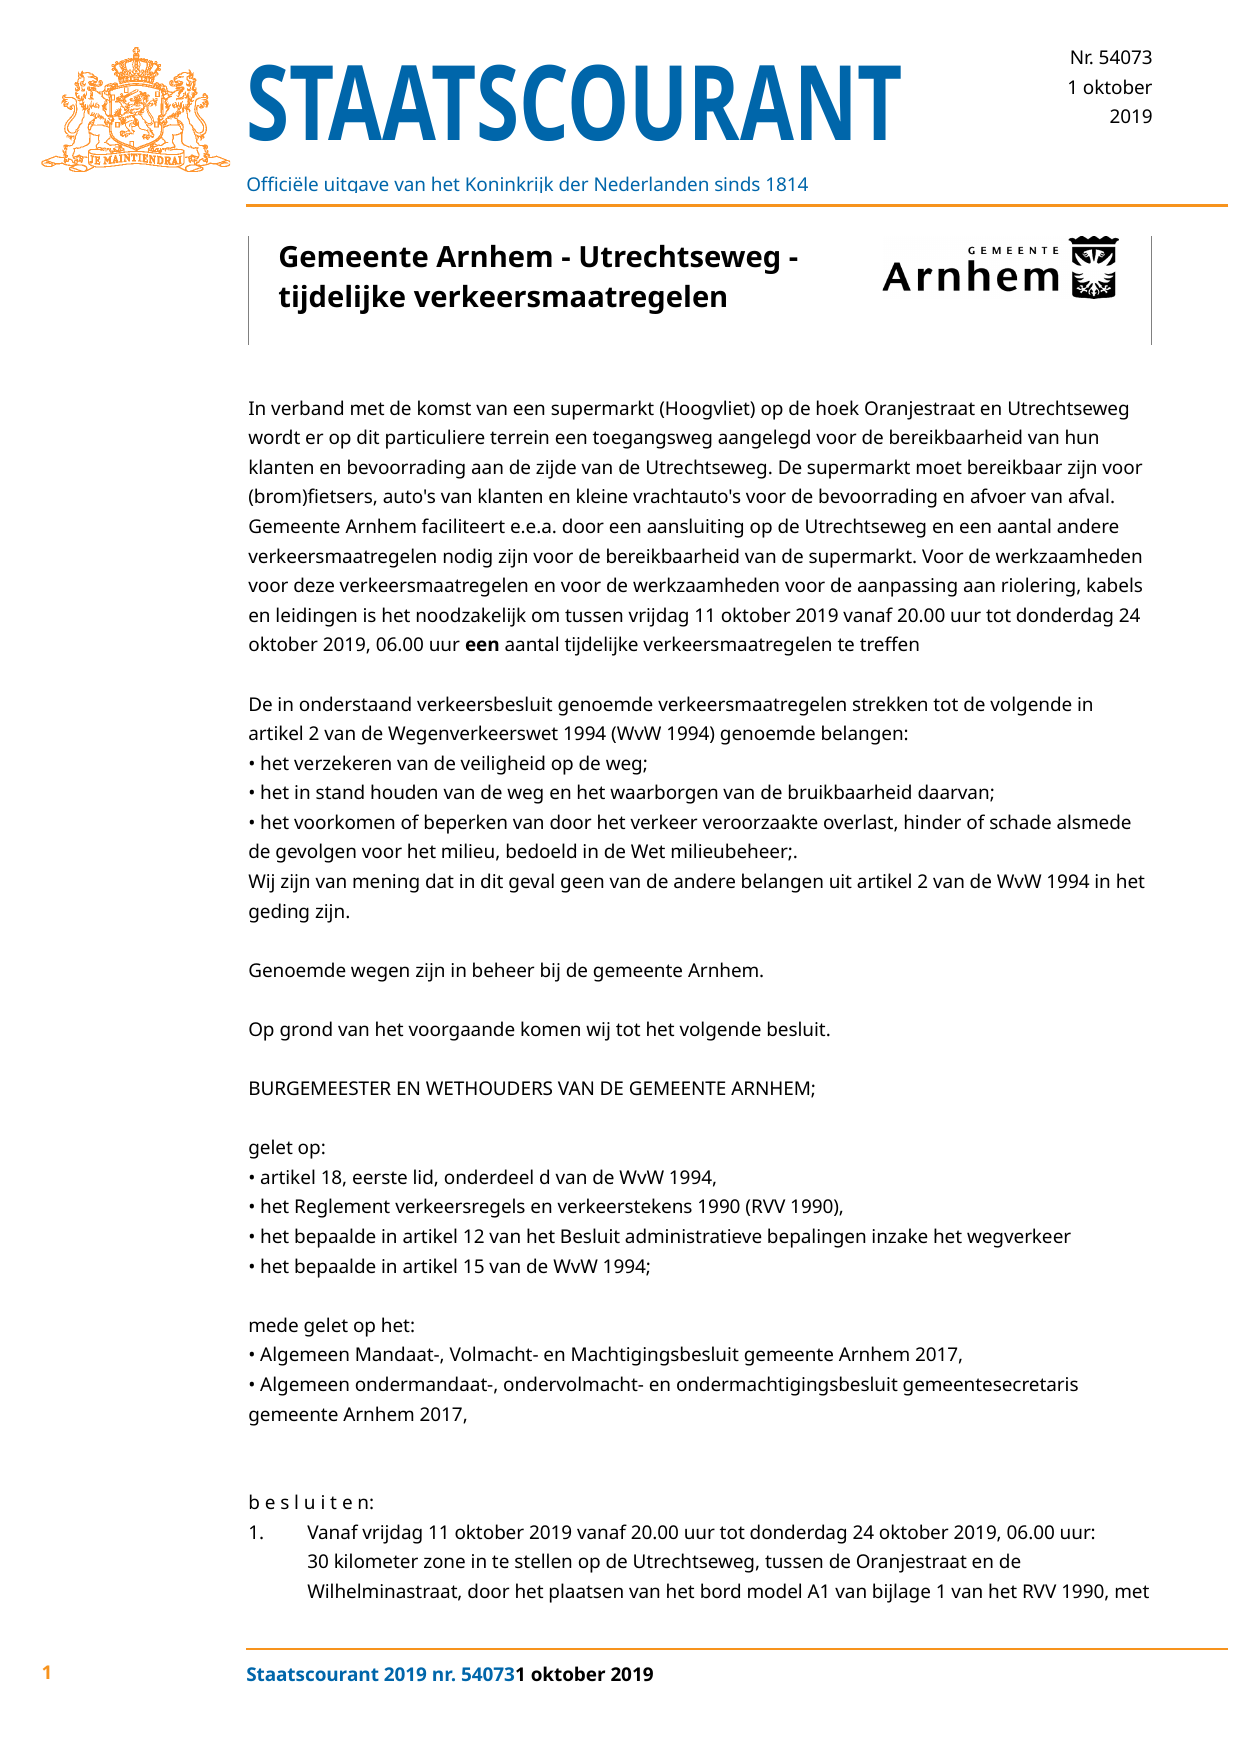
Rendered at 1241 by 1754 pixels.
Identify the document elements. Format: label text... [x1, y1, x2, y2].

text gelet op: [248, 1134, 1152, 1160]
text De in onderstaand verkeersbesluit genoemde verkeersmaatregelen strekken tot de volgende in artikel 2 van de Wegenverkeerswet 1994 (WvW 1994) genoemde belangen: [248, 691, 1152, 746]
text • het voorkomen of beperken van door het verkeer veroorzaakte overlast, hinder of schade alsmede de gevolgen voor het milieu, bedoeld in de Wet milieubeheer;. [248, 809, 1152, 864]
text b e s l u i t e n: [248, 1489, 1152, 1515]
text mede gelet op het: [248, 1312, 1152, 1338]
text • het bepaalde in artikel 15 van de WvW 1994; [248, 1253, 1152, 1279]
picture [882, 236, 1119, 299]
text Genoemde wegen zijn in beheer bij de gemeente Arnhem. [248, 957, 1152, 983]
table_header [850, 236, 1151, 345]
table_header Gemeente Arnhem - Utrechtseweg - tijdelijke verkeersmaatregelen [249, 236, 850, 345]
list Vanaf vrijdag 11 oktober 2019 vanaf 20.00 uur tot donderdag 24 oktober 2019, 06.00 uur: 30 kilometer zone in te stellen op de Utrechtseweg, tussen de Oranjestraat en de Wilhelminastraat, door het plaatsen van het bord model A1 van bijlage 1 van het RVV 1990, met [248, 1519, 1152, 1604]
text Wij zijn van mening dat in dit geval geen van de andere belangen uit artikel 2 van de WvW 1994 in het geding zijn. [248, 868, 1152, 924]
picture [41, 47, 231, 172]
text • artikel 18, eerste lid, onderdeel d van de WvW 1994, [248, 1164, 1152, 1190]
text • het Reglement verkeersregels en verkeerstekens 1990 (RVV 1990), [248, 1194, 1152, 1219]
text • Algemeen Mandaat-, Volmacht- en Machtigingsbesluit gemeente Arnhem 2017, [248, 1342, 1152, 1367]
text In verband met de komst van een supermarkt (Hoogvliet) op de hoek Oranjestraat en Utrechtseweg wordt er op dit particuliere terrein een toegangsweg aangelegd voor de bereikbaarheid van hun klanten en bevoorrading aan de zijde van de Utrechtseweg. De supermarkt moet bereikbaar zijn voor (brom)fietsers, auto's van klanten en kleine vrachtauto's voor de bevoorrading en afvoer van afval. Gemeente Arnhem faciliteert e.e.a. door een aansluiting op de Utrechtseweg en een aantal andere verkeersmaatregelen nodig zijn voor de bereikbaarheid van de supermarkt. Voor de werkzaamheden voor deze verkeersmaatregelen en voor de werkzaamheden voor de aanpassing aan riolering, kabels en leidingen is het noodzakelijk om tussen vrijdag 11 oktober 2019 vanaf 20.00 uur tot donderdag 24 oktober 2019, 06.00 uur een aantal tijdelijke verkeersmaatregelen te treffen [248, 395, 1152, 657]
text • het in stand houden van de weg en het waarborgen van de bruikbaarheid daarvan; [248, 779, 1152, 805]
text Op grond van het voorgaande komen wij tot het volgende besluit. [248, 1016, 1152, 1042]
text • het bepaalde in artikel 12 van het Besluit administratieve bepalingen inzake het wegverkeer [248, 1223, 1152, 1249]
text • het verzekeren van de veiligheid op de weg; [248, 750, 1152, 776]
text BURGEMEESTER EN WETHOUDERS VAN DE GEMEENTE ARNHEM; [248, 1075, 1152, 1101]
text • Algemeen ondermandaat-, ondervolmacht- en ondermachtigingsbesluit gemeentesecretaris gemeente Arnhem 2017, [248, 1371, 1152, 1427]
